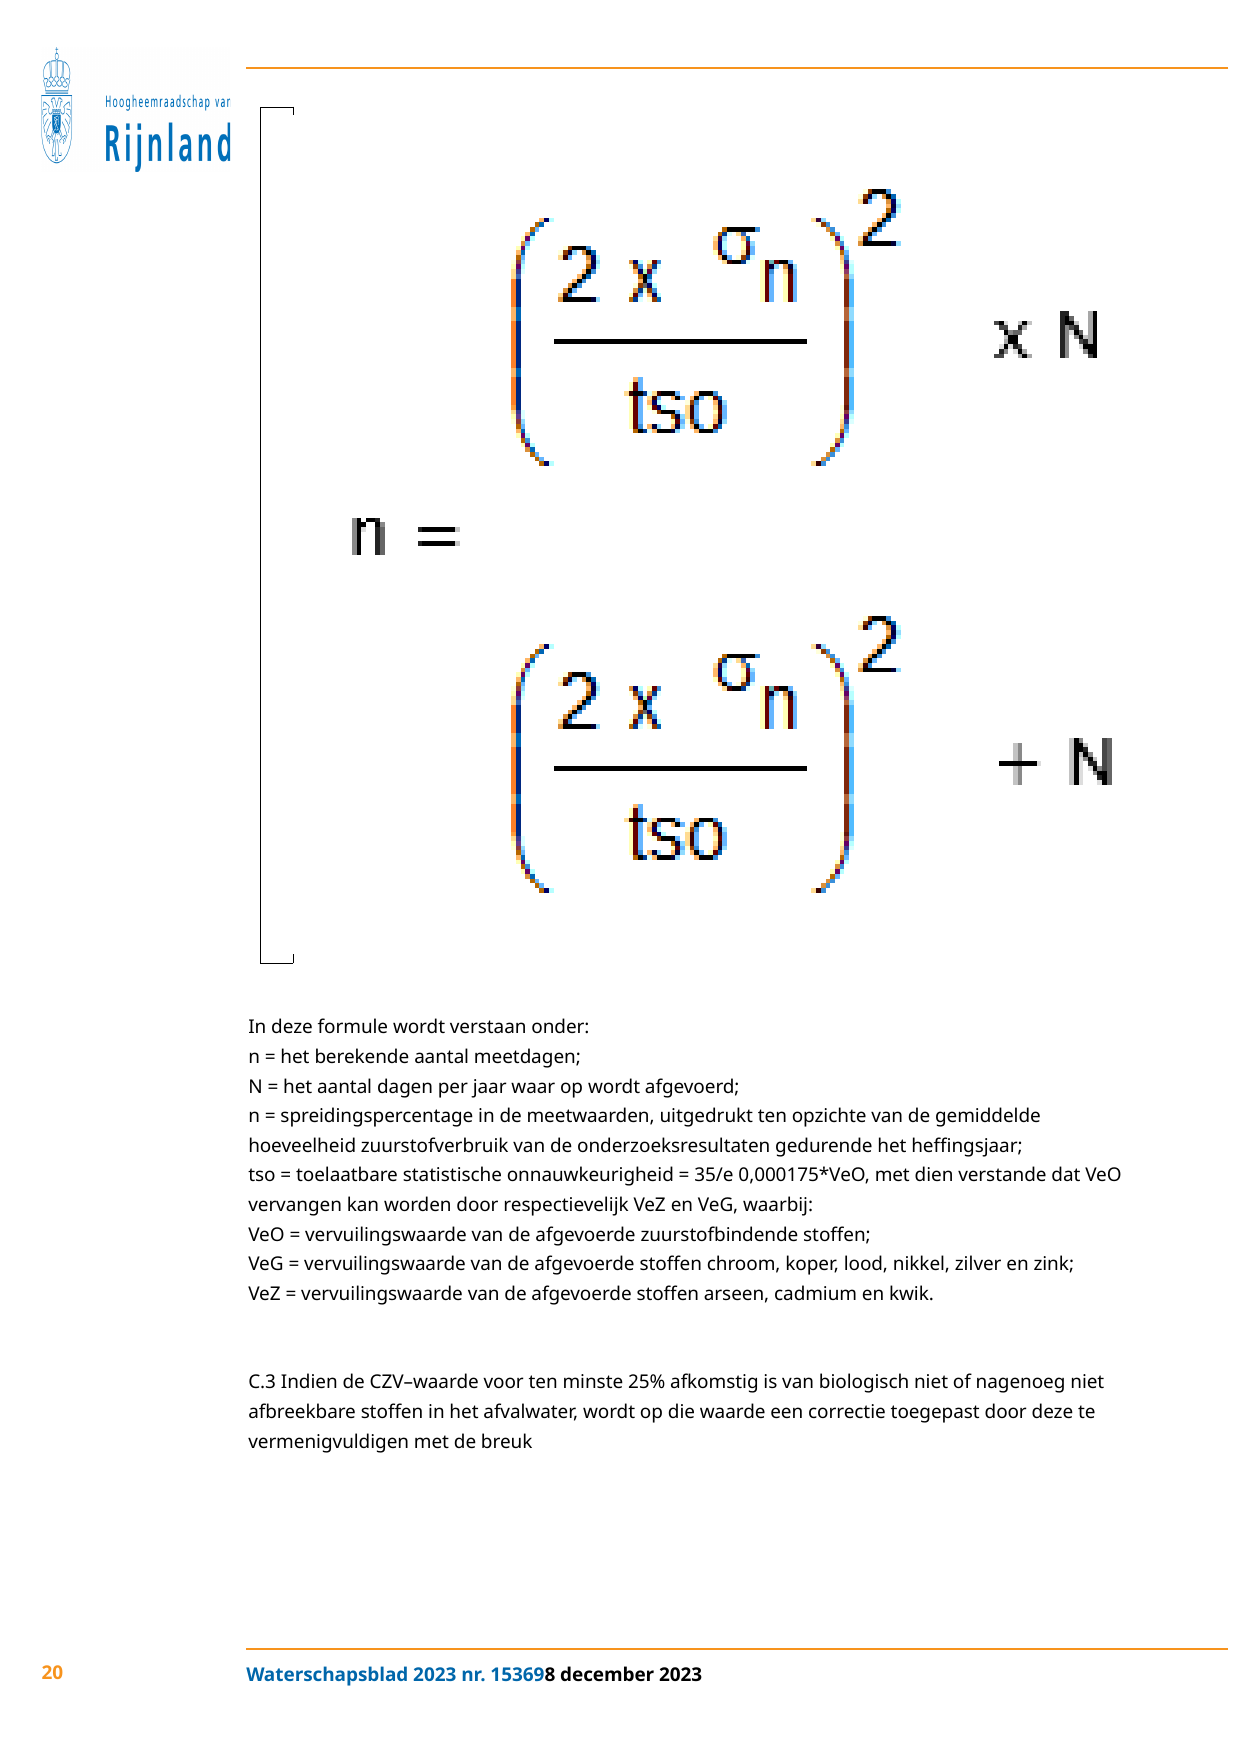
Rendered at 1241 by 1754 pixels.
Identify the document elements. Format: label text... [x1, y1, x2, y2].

text In deze formule wordt verstaan onder: [248, 1014, 1152, 1039]
text VeO = vervuilingswaarde van de afgevoerde zuurstofbindende stoffen; [248, 1221, 1152, 1246]
text VeG = vervuilingswaarde van de afgevoerde stoffen chroom, koper, lood, nikkel, zilver en zink; [248, 1250, 1152, 1276]
picture [268, 115, 1173, 954]
picture [41, 47, 231, 172]
text C.3 Indien de CZV–waarde voor ten minste 25% afkomstig is van biologisch niet of nagenoeg niet afbreekbare stoffen in het afvalwater, wordt op die waarde een correctie toegepast door deze te vermenigvuldigen met de breuk [248, 1369, 1152, 1453]
text n = het berekende aantal meetdagen; [248, 1043, 1152, 1069]
text VeZ = vervuilingswaarde van de afgevoerde stoffen arseen, cadmium en kwik. [248, 1280, 1152, 1306]
text n = spreidingspercentage in de meetwaarden, uitgedrukt ten opzichte van de gemiddelde hoeveelheid zuurstofverbruik van de onderzoeksresultaten gedurende het heffingsjaar; [248, 1102, 1152, 1158]
text tso = toelaatbare statistische onnauwkeurigheid = 35/e 0,000175*VeO, met dien verstande dat VeO vervangen kan worden door respectievelijk VeZ en VeG, waarbij: [248, 1162, 1152, 1217]
text N = het aantal dagen per jaar waar op wordt afgevoerd; [248, 1073, 1152, 1098]
